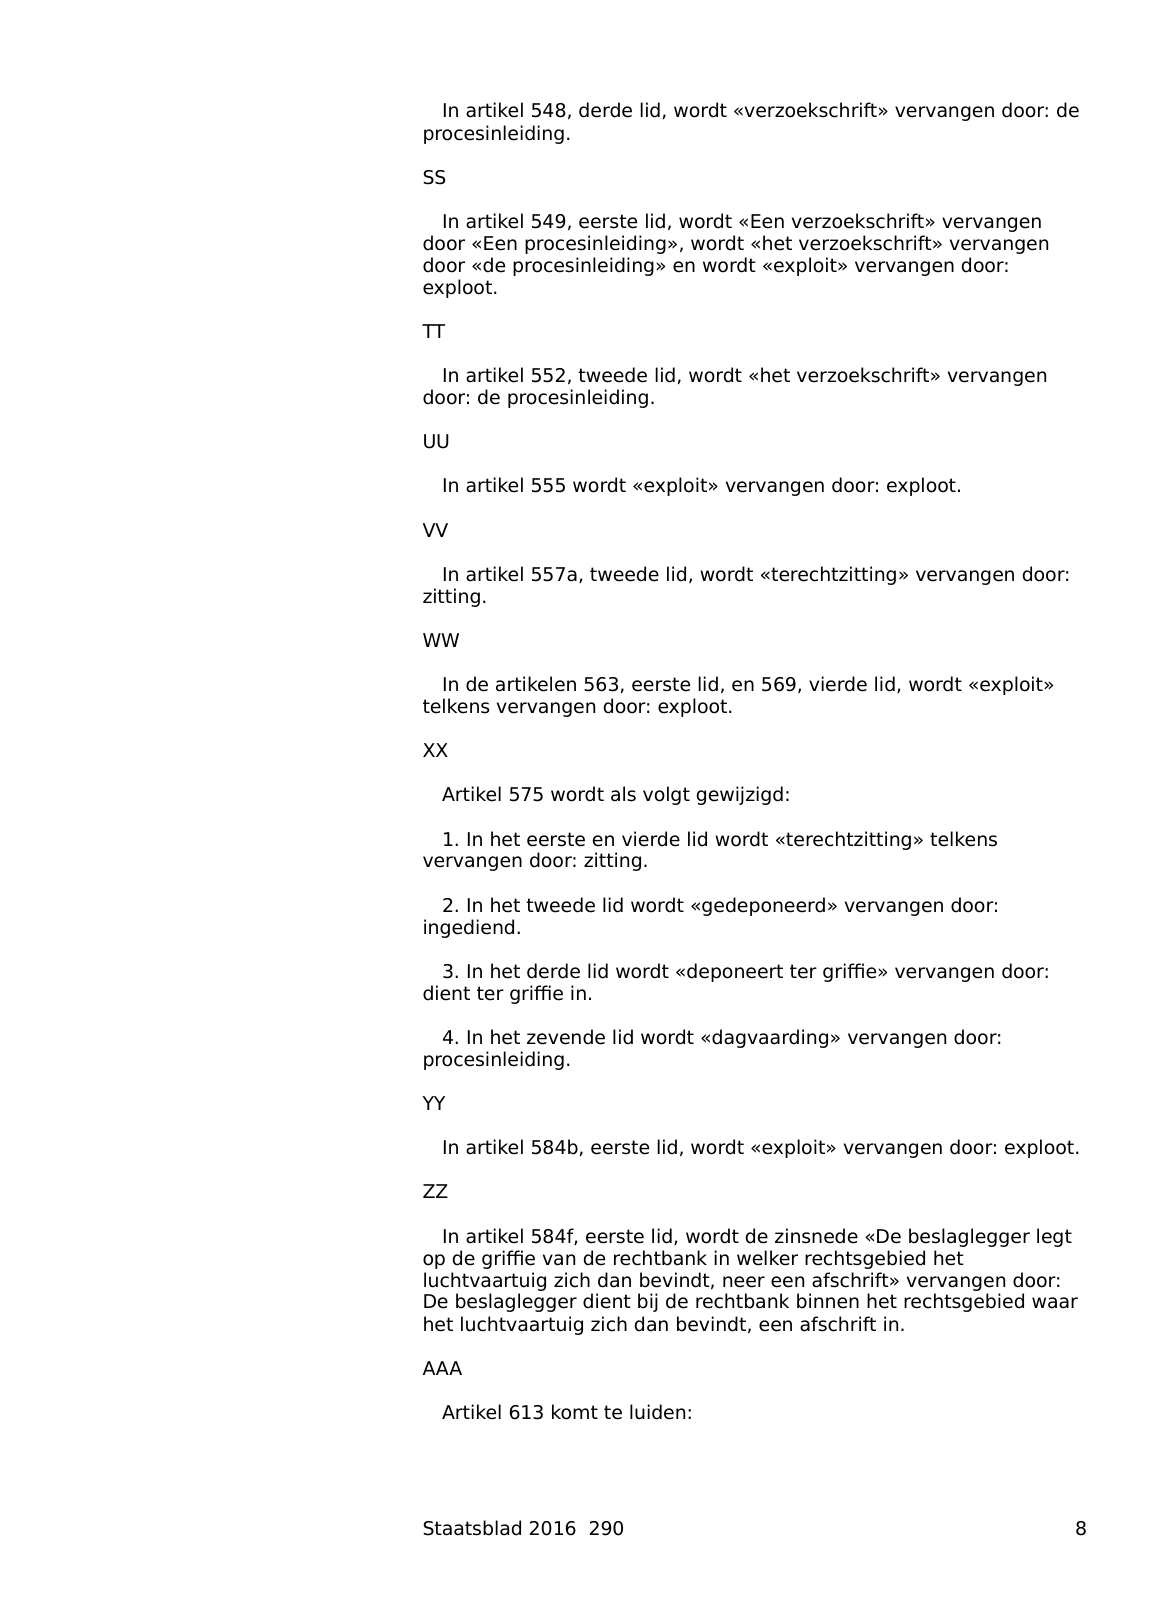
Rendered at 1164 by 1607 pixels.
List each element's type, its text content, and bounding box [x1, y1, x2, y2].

text TT [422, 321, 1087, 343]
text In artikel 555 wordt «exploit» vervangen door: exploot. [422, 475, 1087, 497]
text 3. In het derde lid wordt «deponeert ter griffie» vervangen door: dient ter griffie in. [422, 961, 1087, 1005]
text UU [422, 431, 1087, 453]
text In artikel 584f, eerste lid, wordt de zinsnede «De beslaglegger legt op de griffie van de rechtbank in welker rechtsgebied het luchtvaartuig zich dan bevindt, neer een afschrift» vervangen door: De beslaglegger dient bij de rechtbank binnen het rechtsgebied waar het luchtvaartuig zich dan bevindt, een afschrift in. [422, 1226, 1087, 1335]
text Artikel 575 wordt als volgt gewijzigd: [422, 784, 1087, 806]
text In de artikelen 563, eerste lid, en 569, vierde lid, wordt «exploit» telkens vervangen door: exploot. [422, 674, 1087, 718]
text XX [422, 740, 1087, 762]
text Artikel 613 komt te luiden: [422, 1402, 1087, 1424]
text In artikel 557a, tweede lid, wordt «terechtzitting» vervangen door: zitting. [422, 564, 1087, 608]
text AAA [422, 1358, 1087, 1379]
text WW [422, 630, 1087, 652]
text In artikel 552, tweede lid, wordt «het verzoekschrift» vervangen door: de procesinleiding. [422, 365, 1087, 409]
text SS [422, 167, 1087, 188]
text VV [422, 519, 1087, 541]
text In artikel 584b, eerste lid, wordt «exploit» vervangen door: exploot. [422, 1137, 1087, 1159]
text 4. In het zevende lid wordt «dagvaarding» vervangen door: procesinleiding. [422, 1027, 1087, 1071]
text 1. In het eerste en vierde lid wordt «terechtzitting» telkens vervangen door: zitting. [422, 828, 1087, 872]
text YY [422, 1093, 1087, 1115]
text 2. In het tweede lid wordt «gedeponeerd» vervangen door: ingediend. [422, 894, 1087, 938]
text In artikel 548, derde lid, wordt «verzoekschrift» vervangen door: de procesinleiding. [422, 100, 1087, 144]
text ZZ [422, 1181, 1087, 1203]
text In artikel 549, eerste lid, wordt «Een verzoekschrift» vervangen door «Een procesinleiding», wordt «het verzoekschrift» vervangen door «de procesinleiding» en wordt «exploit» vervangen door: exploot. [422, 211, 1087, 299]
